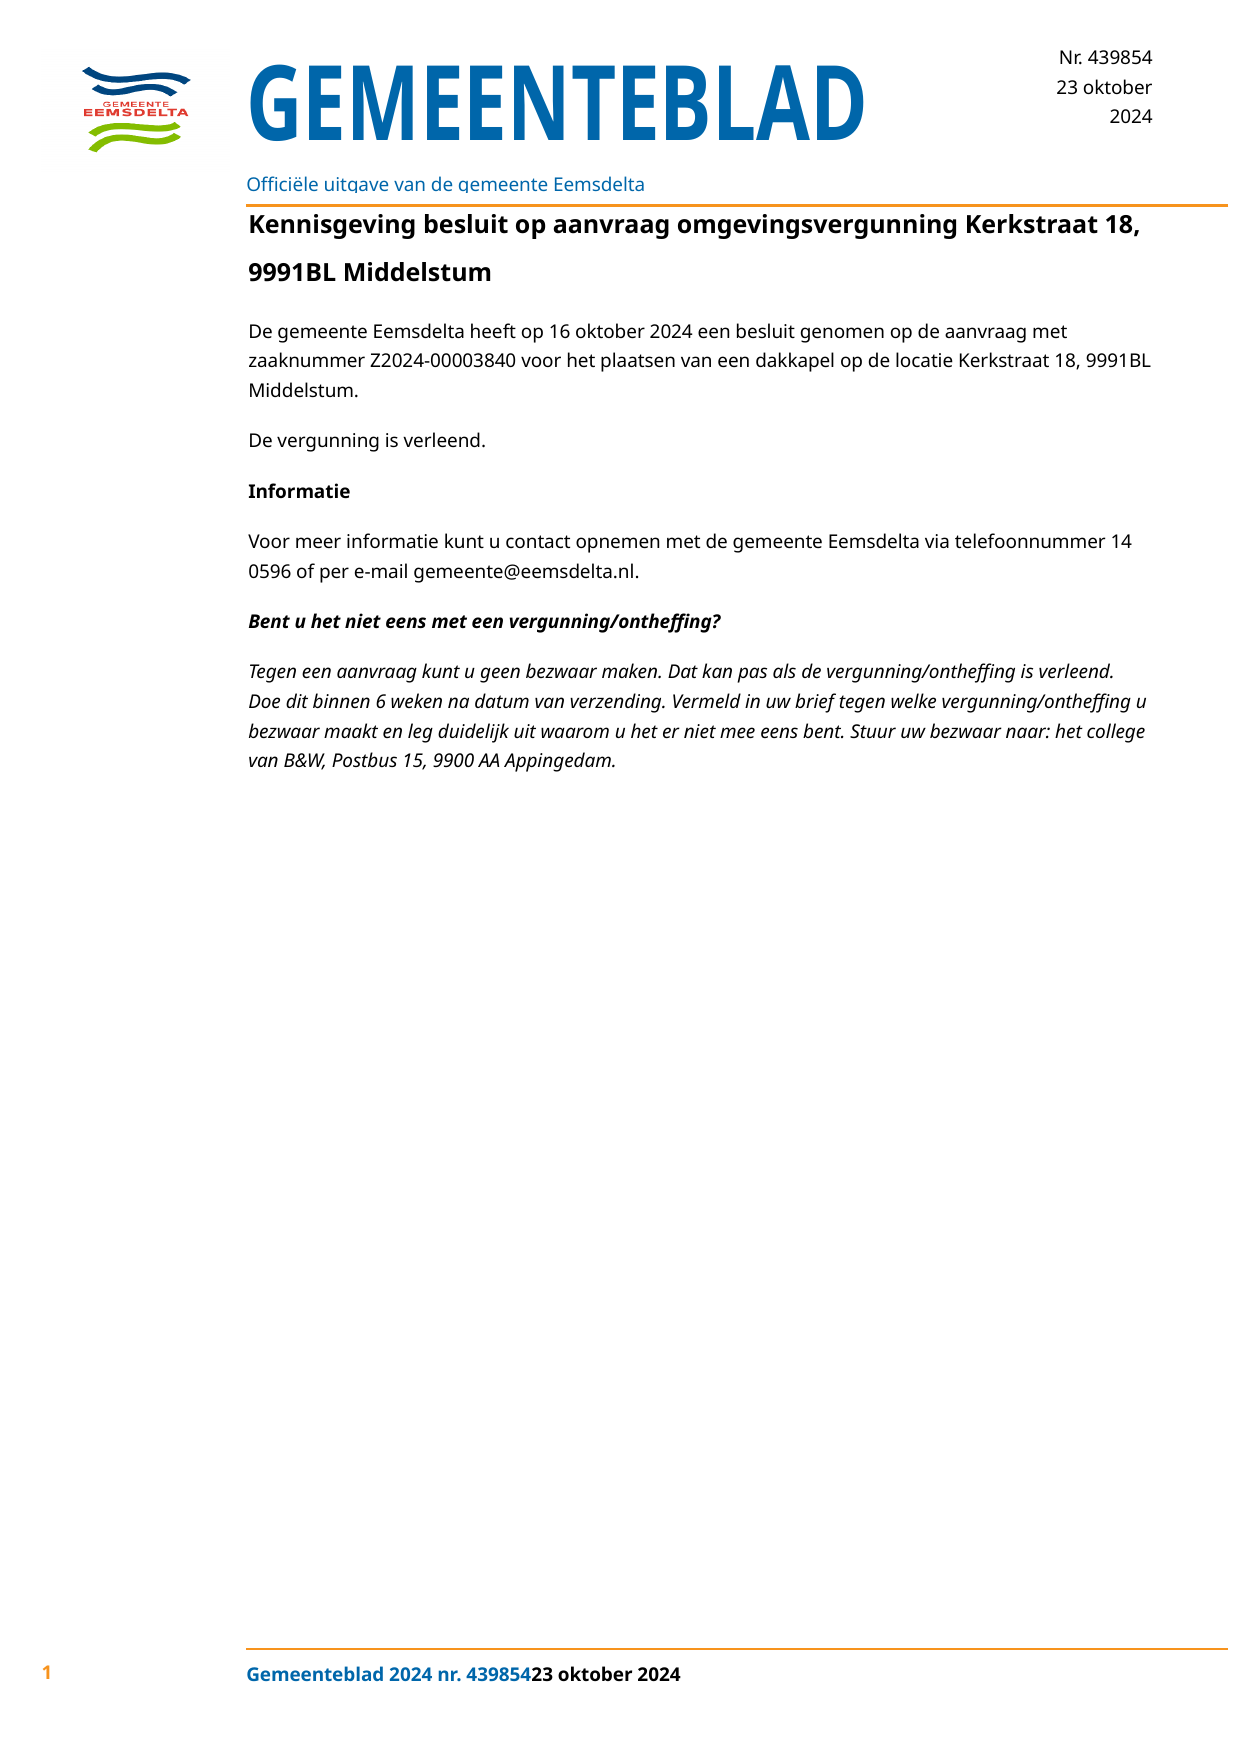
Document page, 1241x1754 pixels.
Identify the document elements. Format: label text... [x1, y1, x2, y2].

text Bent u het niet eens met een vergunning/ontheffing? [248, 608, 1152, 634]
text De gemeente Eemsdelta heeft op 16 oktober 2024 een besluit genomen op de aanvraag met zaaknummer Z2024-00003840 voor het plaatsen van een dakkapel op de locatie Kerkstraat 18, 9991BL Middelstum. [248, 318, 1152, 403]
text De vergunning is verleend. [248, 427, 1152, 453]
picture [41, 47, 231, 172]
text Informatie [248, 478, 1152, 504]
text Kennisgeving besluit op aanvraag omgevingsvergunning Kerkstraat 18, 9991BL Middelstum [248, 207, 1152, 288]
text Voor meer informatie kunt u contact opnemen met de gemeente Eemsdelta via telefoonnummer 14 0596 of per e-mail gemeente@eemsdelta.nl. [248, 528, 1152, 584]
text Tegen een aanvraag kunt u geen bezwaar maken. Dat kan pas als de vergunning/ontheffing is verleend. Doe dit binnen 6 weken na datum van verzending. Vermeld in uw brief tegen welke vergunning/ontheffing u bezwaar maakt en leg duidelijk uit waarom u het er niet mee eens bent. Stuur uw bezwaar naar: het college van B&W, Postbus 15, 9900 AA Appingedam. [248, 659, 1152, 773]
